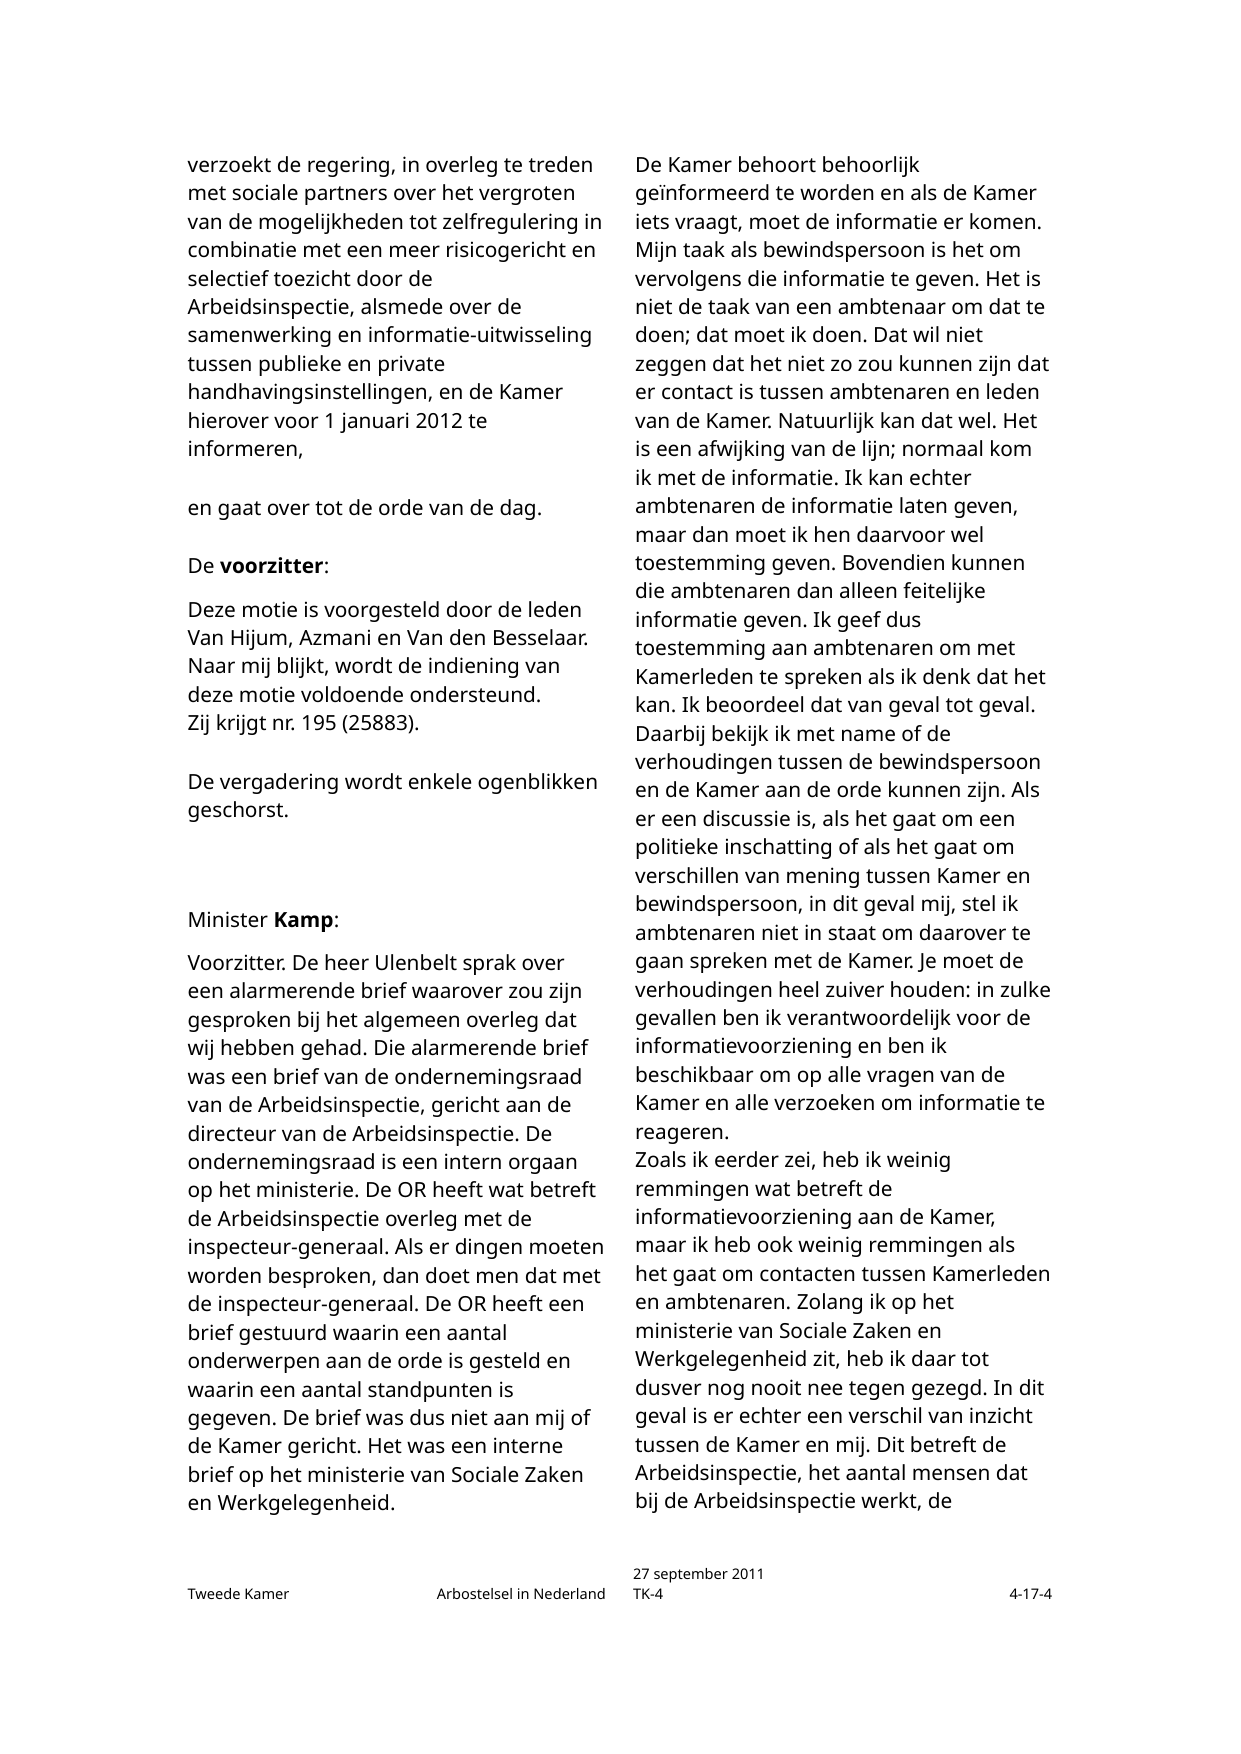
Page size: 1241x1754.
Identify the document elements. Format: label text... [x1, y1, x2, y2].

text verzoekt de regering, in overleg te treden met sociale partners over het vergroten van de mogelijkheden tot zelfregulering in combinatie met een meer risicogericht en selectief toezicht door de Arbeidsinspectie, alsmede over de samenwerking en informatie-uitwisseling tussen publieke en private handhavingsinstellingen, en de Kamer hierover voor 1 januari 2012 te informeren, [187, 150, 605, 463]
text De vergadering wordt enkele ogenblikken geschorst. [187, 767, 605, 824]
text Minister Kamp: [187, 905, 605, 933]
text en gaat over tot de orde van de dag. [187, 493, 605, 521]
text De voorzitter: [187, 551, 605, 580]
text Deze motie is voorgesteld door de leden Van Hijum, Azmani en Van den Besselaar. Naar mij blijkt, wordt de indiening van deze motie voldoende ondersteund. [187, 595, 605, 708]
text  [187, 854, 605, 882]
text De Kamer behoort behoorlijk geïnformeerd te worden en als de Kamer iets vraagt, moet de informatie er komen. Mijn taak als bewindspersoon is het om vervolgens die informatie te geven. Het is niet de taak van een ambtenaar om dat te doen; dat moet ik doen. Dat wil niet zeggen dat het niet zo zou kunnen zijn dat er contact is tussen ambtenaren en leden van de Kamer. Natuurlijk kan dat wel. Het is een afwijking van de lijn; normaal kom ik met de informatie. Ik kan echter ambtenaren de informatie laten geven, maar dan moet ik hen daarvoor wel toestemming geven. Bovendien kunnen die ambtenaren dan alleen feitelijke informatie geven. Ik geef dus toestemming aan ambtenaren om met Kamerleden te spreken als ik denk dat het kan. Ik beoordeel dat van geval tot geval. Daarbij bekijk ik met name of de verhoudingen tussen de bewindspersoon en de Kamer aan de orde kunnen zijn. Als er een discussie is, als het gaat om een politieke inschatting of als het gaat om verschillen van mening tussen Kamer en bewindspersoon, in dit geval mij, stel ik ambtenaren niet in staat om daarover te gaan spreken met de Kamer. Je moet de verhoudingen heel zuiver houden: in zulke gevallen ben ik verantwoordelijk voor de informatievoorziening en ben ik beschikbaar om op alle vragen van de Kamer en alle verzoeken om informatie te reageren. [635, 150, 1053, 1145]
text Zoals ik eerder zei, heb ik weinig remmingen wat betreft de informatievoorziening aan de Kamer, maar ik heb ook weinig remmingen als het gaat om contacten tussen Kamerleden en ambtenaren. Zolang ik op het ministerie van Sociale Zaken en Werkgelegenheid zit, heb ik daar tot dusver nog nooit nee tegen gezegd. In dit geval is er echter een verschil van inzicht tussen de Kamer en mij. Dit betreft de Arbeidsinspectie, het aantal mensen dat bij de Arbeidsinspectie werkt, de [635, 1145, 1053, 1515]
text Voorzitter. De heer Ulenbelt sprak over een alarmerende brief waarover zou zijn gesproken bij het algemeen overleg dat wij hebben gehad. Die alarmerende brief was een brief van de ondernemingsraad van de Arbeidsinspectie, gericht aan de directeur van de Arbeidsinspectie. De ondernemingsraad is een intern orgaan op het ministerie. De OR heeft wat betreft de Arbeidsinspectie overleg met de inspecteur-generaal. Als er dingen moeten worden besproken, dan doet men dat met de inspecteur-generaal. De OR heeft een brief gestuurd waarin een aantal onderwerpen aan de orde is gesteld en waarin een aantal standpunten is gegeven. De brief was dus niet aan mij of de Kamer gericht. Het was een interne brief op het ministerie van Sociale Zaken en Werkgelegenheid. [187, 948, 605, 1517]
text Zij krijgt nr. 195 (25883). [187, 708, 605, 737]
